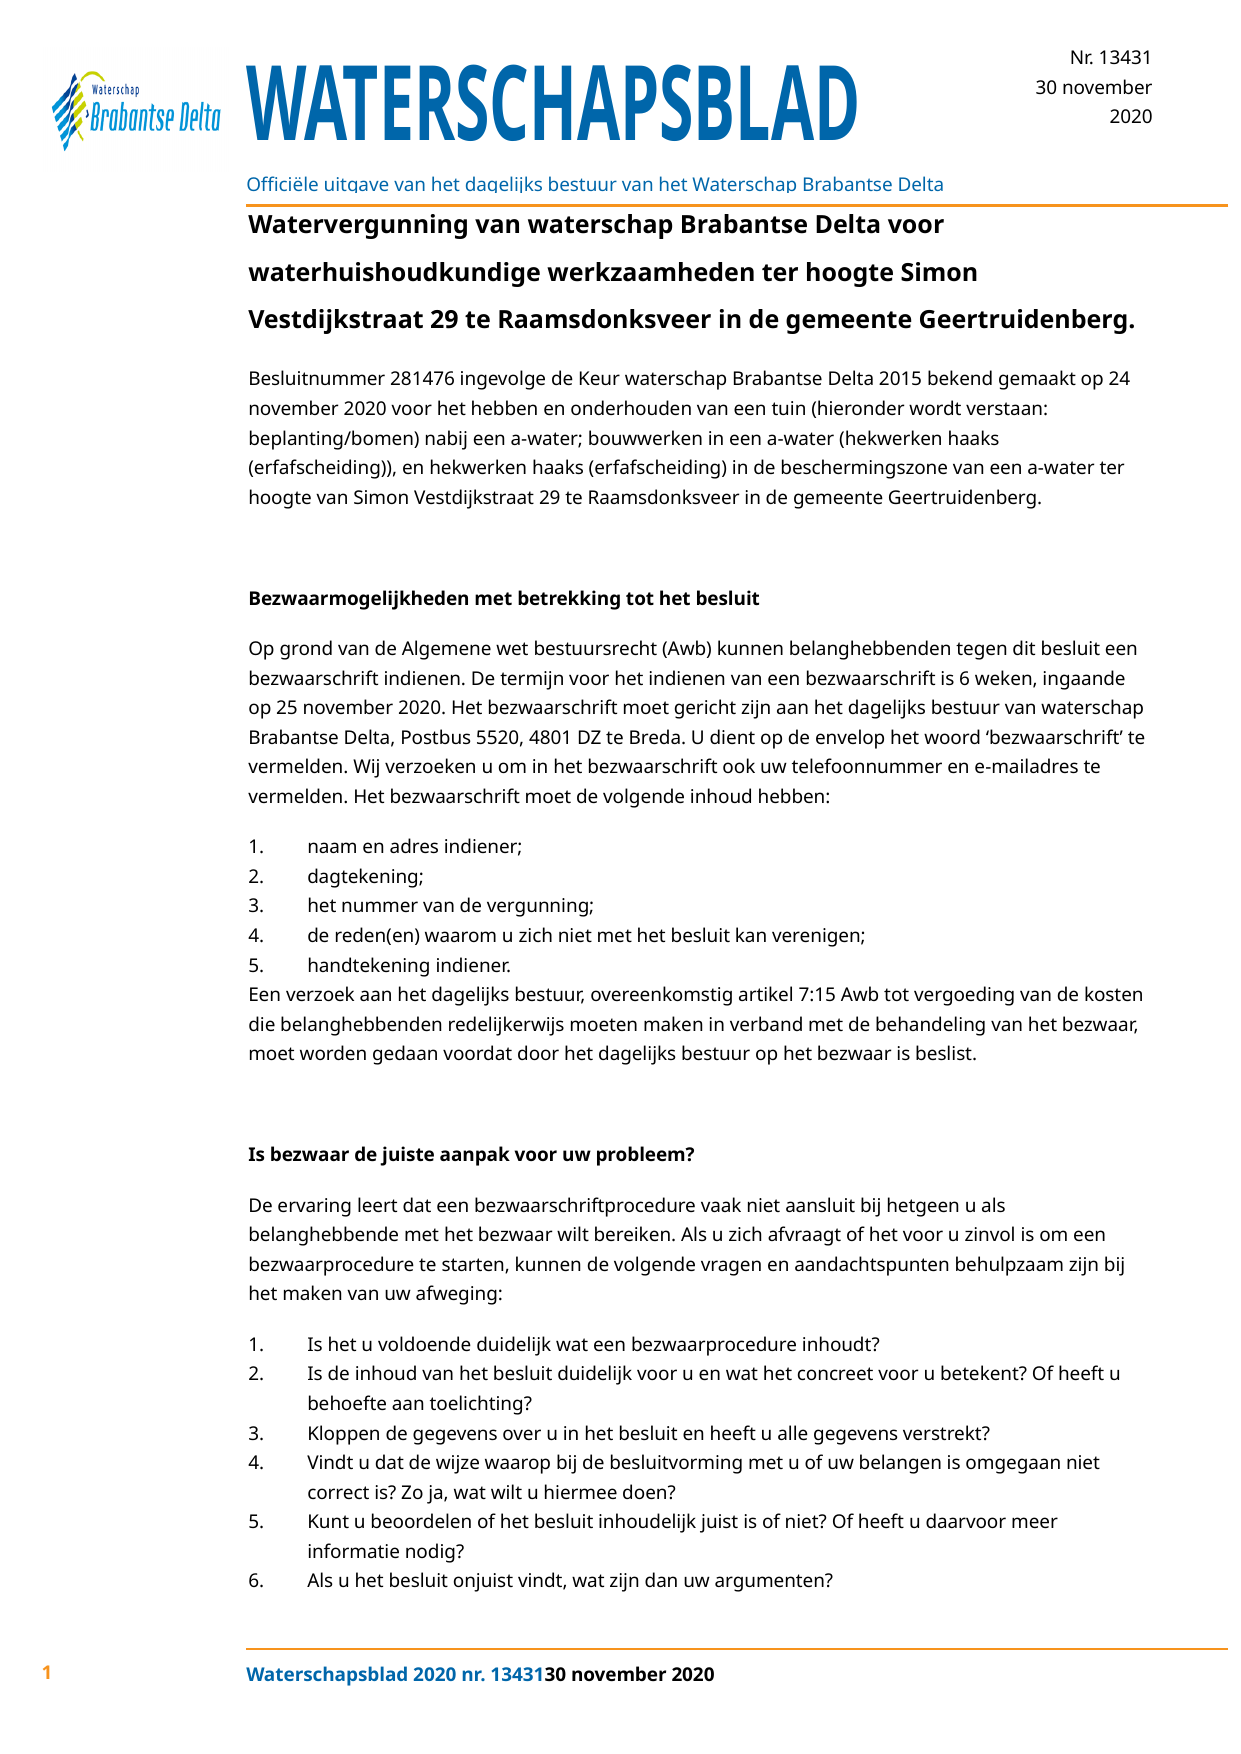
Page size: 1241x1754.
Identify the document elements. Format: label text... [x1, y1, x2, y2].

list Vindt u dat de wijze waarop bij de besluitvorming met u of uw belangen is omgegaan niet correct is? Zo ja, wat wilt u hiermee doen? [248, 1449, 1152, 1504]
text Is bezwaar de juiste aanpak voor uw probleem? [248, 1141, 1152, 1167]
list Kunt u beoordelen of het besluit inhoudelijk juist is of niet? Of heeft u daarvoor meer informatie nodig? [248, 1508, 1152, 1564]
list Als u het besluit onjuist vindt, wat zijn dan uw argumenten? [248, 1568, 1152, 1593]
text Op grond van de Algemene wet bestuursrecht (Awb) kunnen belanghebbenden tegen dit besluit een bezwaarschrift indienen. De termijn voor het indienen van een bezwaarschrift is 6 weken, ingaande op 25 november 2020. Het bezwaarschrift moet gericht zijn aan het dagelijks bestuur van waterschap Brabantse Delta, Postbus 5520, 4801 DZ te Breda. U dient op de envelop het woord ‘bezwaarschrift’ te vermelden. Wij verzoeken u om in het bezwaarschrift ook uw telefoonnummer en e‑mailadres te vermelden. Het bezwaarschrift moet de volgende inhoud hebben: [248, 635, 1152, 809]
text Een verzoek aan het dagelijks bestuur, overeenkomstig artikel 7:15 Awb tot vergoeding van de kosten die belanghebbenden redelijkerwijs moeten maken in verband met de behandeling van het bezwaar, moet worden gedaan voordat door het dagelijks bestuur op het bezwaar is beslist. [248, 981, 1152, 1066]
text Besluitnummer 281476 ingevolge de Keur waterschap Brabantse Delta 2015 bekend gemaakt op 24 november 2020 voor het hebben en onderhouden van een tuin (hieronder wordt verstaan: beplanting/bomen) nabij een a-water; bouwwerken in een a-water (hekwerken haaks (erfafscheiding)), en hekwerken haaks (erfafscheiding) in de beschermingszone van een a-water ter hoogte van Simon Vestdijkstraat 29 te Raamsdonksveer in de gemeente Geertruidenberg. [248, 366, 1152, 509]
text Watervergunning van waterschap Brabantse Delta voor waterhuishoudkundige werkzaamheden ter hoogte Simon Vestdijkstraat 29 te Raamsdonksveer in de gemeente Geertruidenberg. [248, 207, 1152, 336]
list de reden(en) waarom u zich niet met het besluit kan verenigen; [248, 922, 1152, 948]
text Bezwaarmogelijkheden met betrekking tot het besluit [248, 585, 1152, 610]
list Is het u voldoende duidelijk wat een bezwaarprocedure inhoudt? [248, 1331, 1152, 1357]
list Is de inhoud van het besluit duidelijk voor u en wat het concreet voor u betekent? Of heeft u behoefte aan toelichting? [248, 1361, 1152, 1416]
list het nummer van de vergunning; [248, 893, 1152, 918]
list naam en adres indiener; [248, 833, 1152, 859]
picture [41, 47, 231, 172]
list handtekening indiener. [248, 952, 1152, 977]
text De ervaring leert dat een bezwaarschriftprocedure vaak niet aansluit bij hetgeen u als belanghebbende met het bezwaar wilt bereiken. Als u zich afvraagt of het voor u zinvol is om een bezwaarprocedure te starten, kunnen de volgende vragen en aandachtspunten behulpzaam zijn bij het maken van uw afweging: [248, 1192, 1152, 1306]
list Kloppen de gegevens over u in het besluit en heeft u alle gegevens verstrekt? [248, 1420, 1152, 1445]
list dagtekening; [248, 863, 1152, 889]
